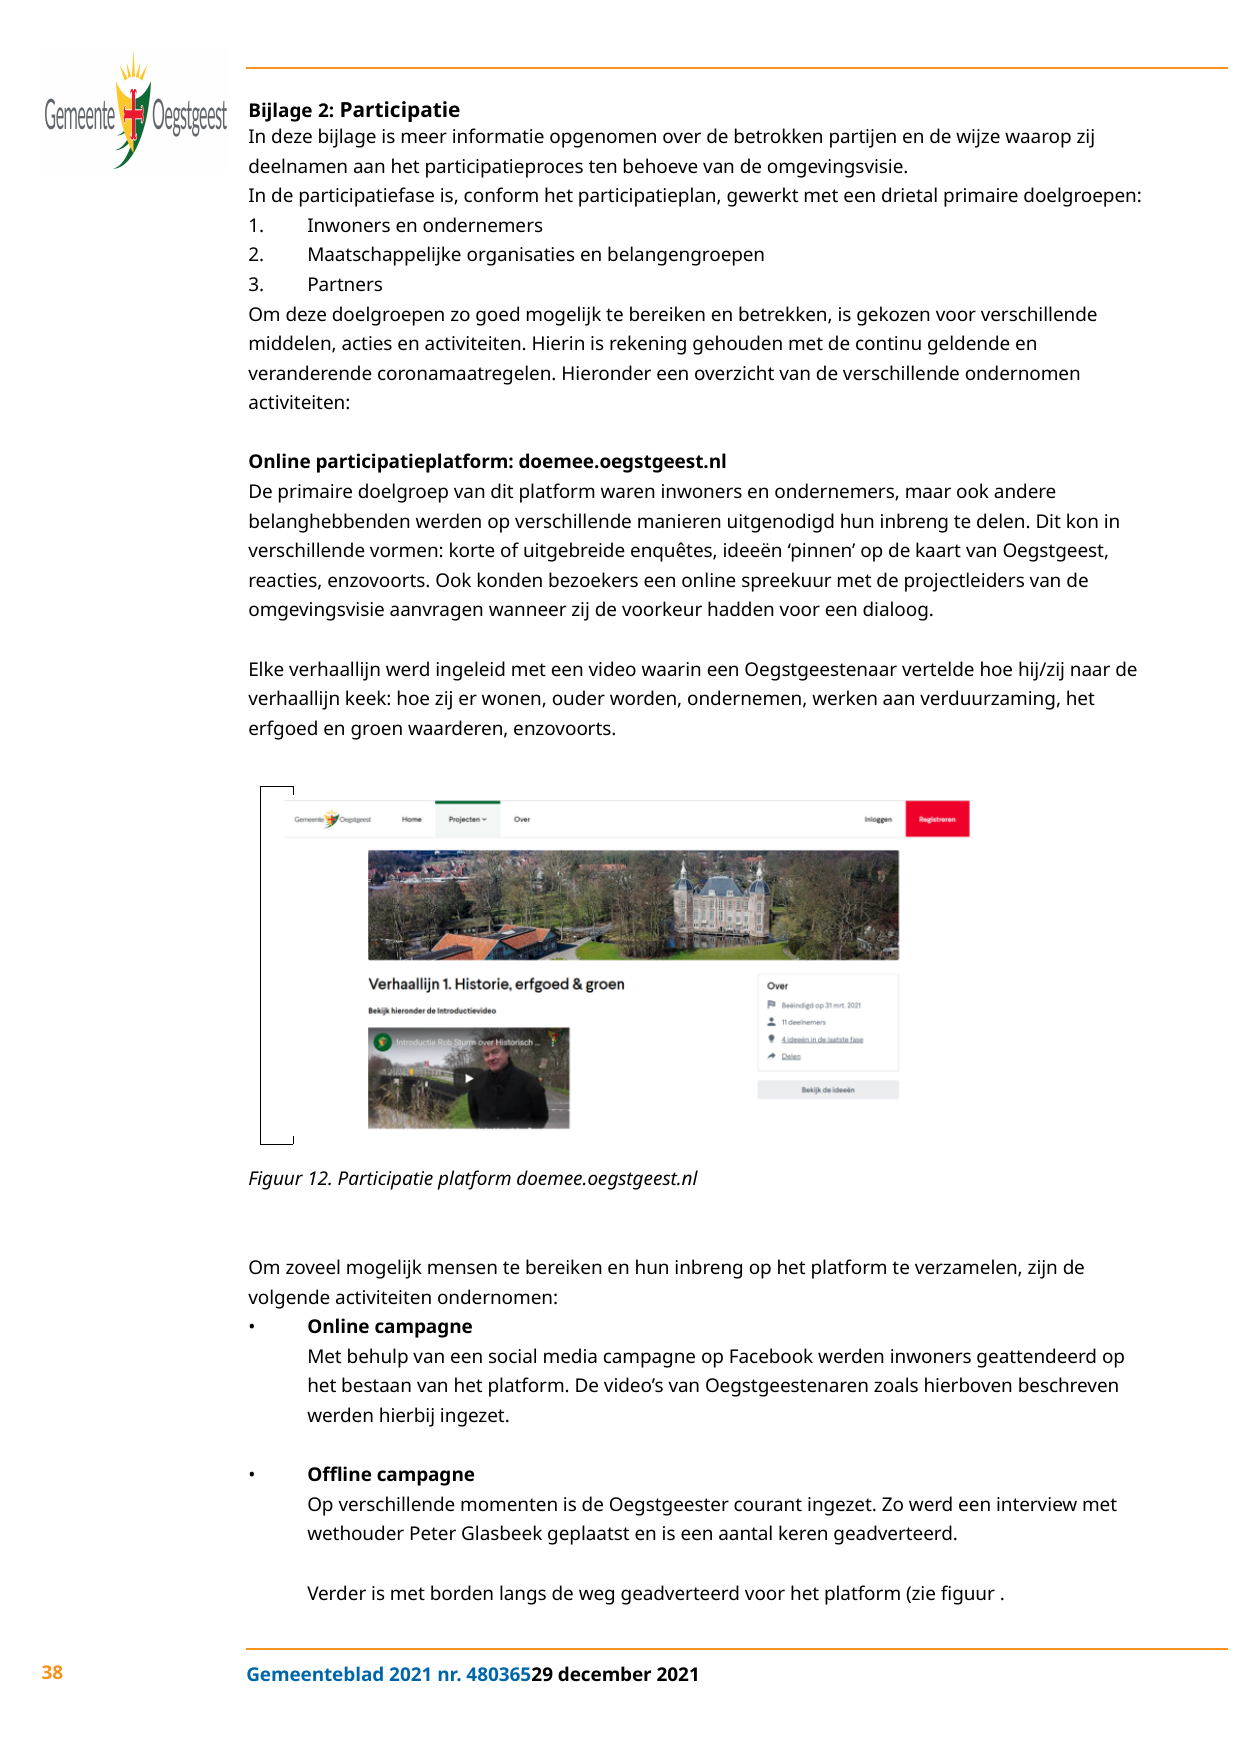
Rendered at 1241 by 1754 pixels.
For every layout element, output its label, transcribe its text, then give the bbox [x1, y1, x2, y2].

list Online campagne [248, 1313, 1152, 1339]
picture [41, 47, 231, 172]
text In de participatiefase is, conform het participatieplan, gewerkt met een drietal primaire doelgroepen: [248, 182, 1152, 208]
text Online participatieplatform: doemee.oegstgeest.nl [248, 449, 1152, 474]
text In deze bijlage is meer informatie opgenomen over de betrokken partijen en de wijze waarop zij deelnamen aan het participatieproces ten behoeve van de omgevingsvisie. [248, 123, 1152, 179]
list Offline campagne [248, 1461, 1152, 1487]
text Om zoveel mogelijk mensen te bereiken en hun inbreng op het platform te verzamelen, zijn de volgende activiteiten ondernomen: [248, 1254, 1152, 1309]
list Op verschillende momenten is de Oegstgeester courant ingezet. Zo werd een interview met wethouder Peter Glasbeek geplaatst en is een aantal keren geadverteerd. [248, 1491, 1152, 1546]
text Om deze doelgroepen zo goed mogelijk te bereiken en betrekken, is gekozen voor verschillende middelen, acties en activiteiten. Hierin is rekening gehouden met de continu geldende en veranderende coronamaatregelen. Hieronder een overzicht van de verschillende ondernomen activiteiten: [248, 301, 1152, 415]
picture [268, 795, 978, 1136]
list Maatschappelijke organisaties en belangengroepen [248, 242, 1152, 267]
list Verder is met borden langs de weg geadverteerd voor het platform (zie figuur . [248, 1580, 1152, 1605]
list Inwoners en ondernemers [248, 212, 1152, 238]
text Bijlage 2: Participatie [248, 95, 1152, 123]
text Figuur 12. Participatie platform doemee.oegstgeest.nl [248, 1166, 1152, 1191]
list Partners [248, 271, 1152, 297]
list Met behulp van een social media campagne op Facebook werden inwoners geattendeerd op het bestaan van het platform. De video’s van Oegstgeestenaren zoals hierboven beschreven werden hierbij ingezet. [248, 1343, 1152, 1428]
text Elke verhaallijn werd ingeleid met een video waarin een Oegstgeestenaar vertelde hoe hij/zij naar de verhaallijn keek: hoe zij er wonen, ouder worden, ondernemen, werken aan verduurzaming, het erfgoed en groen waarderen, enzovoorts. [248, 656, 1152, 741]
text De primaire doelgroep van dit platform waren inwoners en ondernemers, maar ook andere belanghebbenden werden op verschillende manieren uitgenodigd hun inbreng te delen. Dit kon in verschillende vormen: korte of uitgebreide enquêtes, ideeën ‘pinnen’ op de kaart van Oegstgeest, reacties, enzovoorts. Ook konden bezoekers een online spreekuur met de projectleiders van de omgevingsvisie aanvragen wanneer zij de voorkeur hadden voor een dialoog. [248, 478, 1152, 622]
